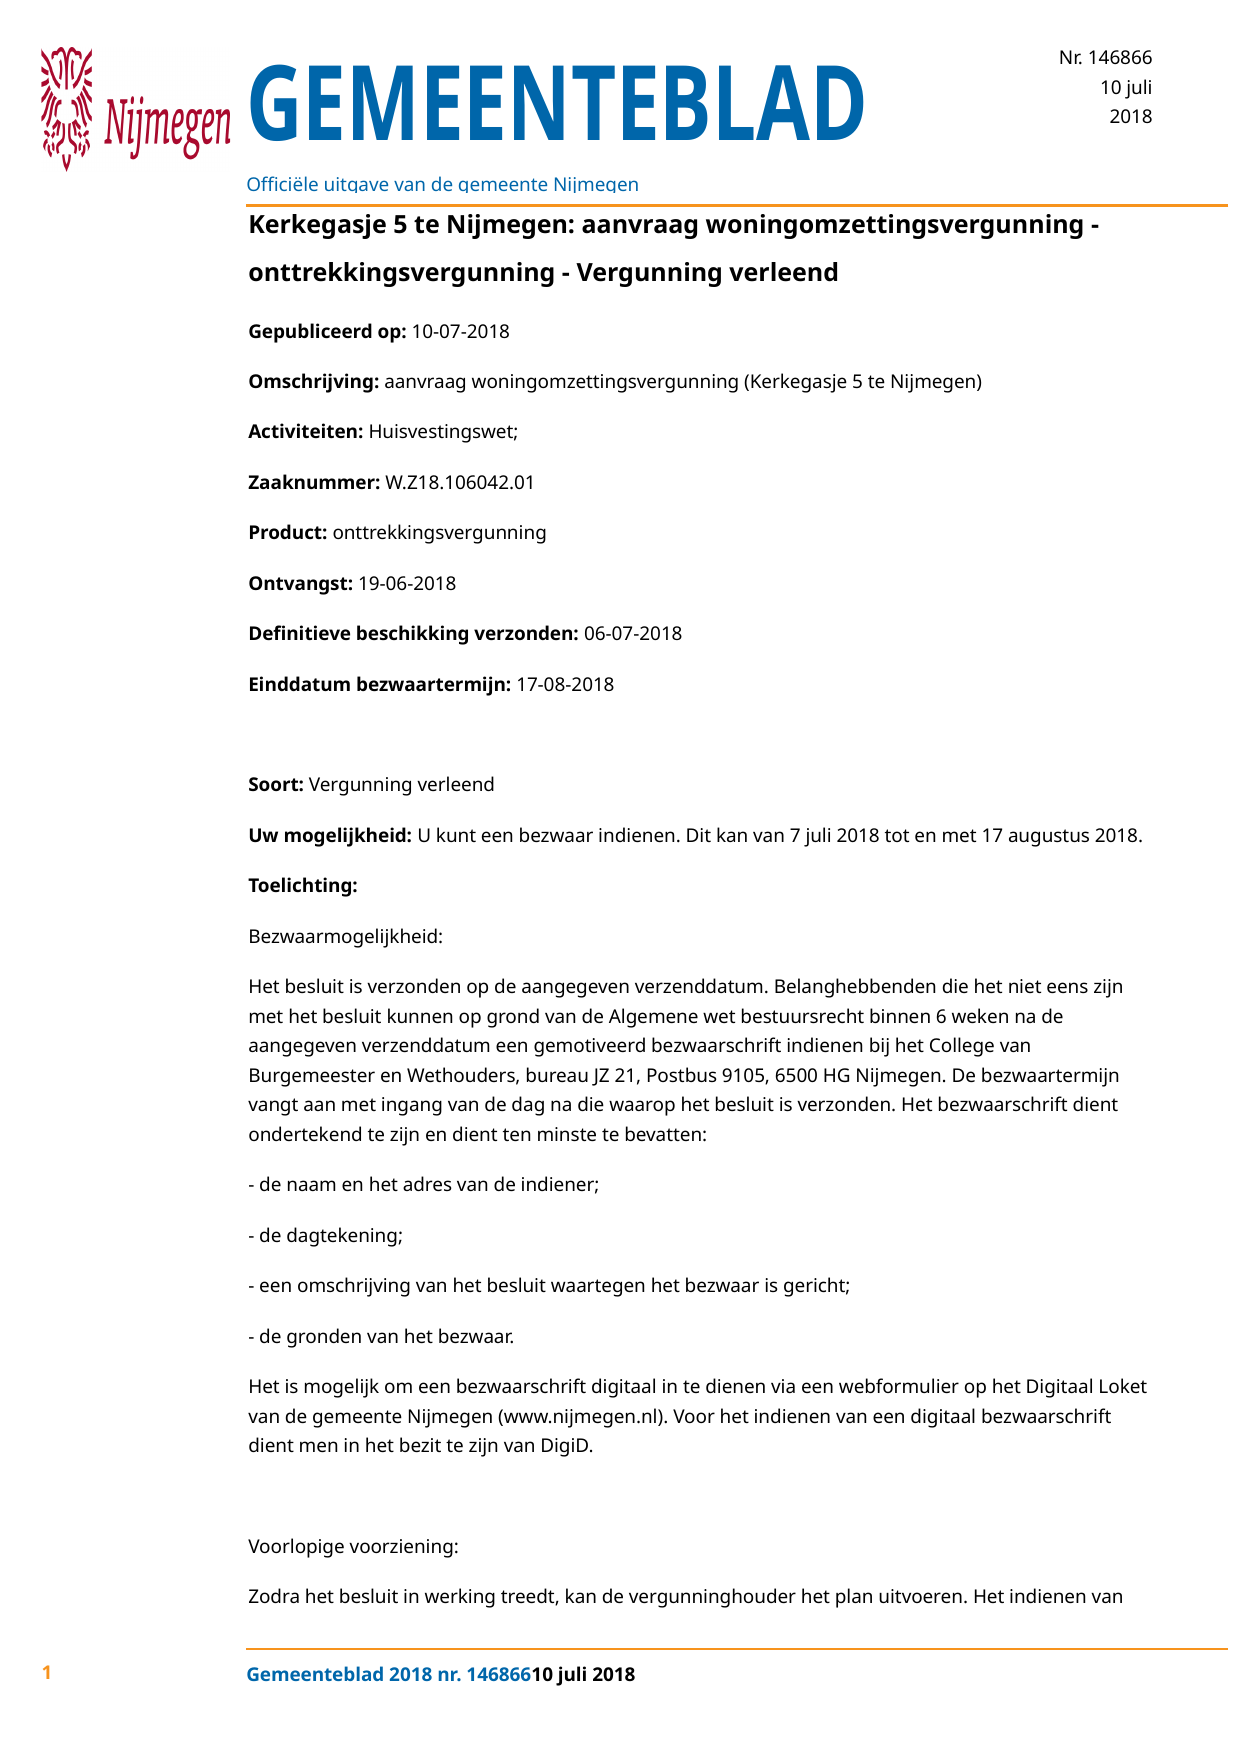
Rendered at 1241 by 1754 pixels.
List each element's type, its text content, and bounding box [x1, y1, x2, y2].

text Het is mogelijk om een bezwaarschrift digitaal in te dienen via een webformulier op het Digitaal Loket van de gemeente Nijmegen (www.nijmegen.nl). Voor het indienen van een digitaal bezwaarschrift dient men in het bezit te zijn van DigiD. [248, 1373, 1152, 1458]
text Zaaknummer: W.Z18.106042.01 [248, 469, 1152, 495]
text Voorlopige voorziening: [248, 1533, 1152, 1559]
text - de dagtekening; [248, 1222, 1152, 1248]
text Gepubliceerd op: 10-07-2018 [248, 318, 1152, 344]
text - de naam en het adres van de indiener; [248, 1172, 1152, 1197]
text Het besluit is verzonden op de aangegeven verzenddatum. Belanghebbenden die het niet eens zijn met het besluit kunnen op grond van de Algemene wet bestuursrecht binnen 6 weken na de aangegeven verzenddatum een gemotiveerd bezwaarschrift indienen bij het College van Burgemeester en Wethouders, bureau JZ 21, Postbus 9105, 6500 HG Nijmegen. De bezwaartermijn vangt aan met ingang van de dag na die waarop het besluit is verzonden. Het bezwaarschrift dient ondertekend te zijn en dient ten minste te bevatten: [248, 973, 1152, 1147]
text Bezwaarmogelijkheid: [248, 923, 1152, 949]
text - een omschrijving van het besluit waartegen het bezwaar is gericht; [248, 1272, 1152, 1298]
text Kerkegasje 5 te Nijmegen: aanvraag woningomzettingsvergunning - onttrekkingsvergunning - Vergunning verleend [248, 207, 1152, 288]
picture [41, 47, 231, 172]
text Omschrijving: aanvraag woningomzettingsvergunning (Kerkegasje 5 te Nijmegen) [248, 368, 1152, 394]
text Product: onttrekkingsvergunning [248, 519, 1152, 545]
text - de gronden van het bezwaar. [248, 1323, 1152, 1349]
text Definitieve beschikking verzonden: 06-07-2018 [248, 620, 1152, 646]
text Ontvangst: 19-06-2018 [248, 570, 1152, 596]
text Zodra het besluit in werking treedt, kan de vergunninghouder het plan uitvoeren. Het indienen van [248, 1584, 1152, 1609]
text Soort: Vergunning verleend [248, 772, 1152, 797]
text Toelichting: [248, 872, 1152, 898]
text Uw mogelijkheid: U kunt een bezwaar indienen. Dit kan van 7 juli 2018 tot en met 17 augustus 2018. [248, 822, 1152, 848]
text Einddatum bezwaartermijn: 17-08-2018 [248, 671, 1152, 697]
text Activiteiten: Huisvestingswet; [248, 419, 1152, 444]
